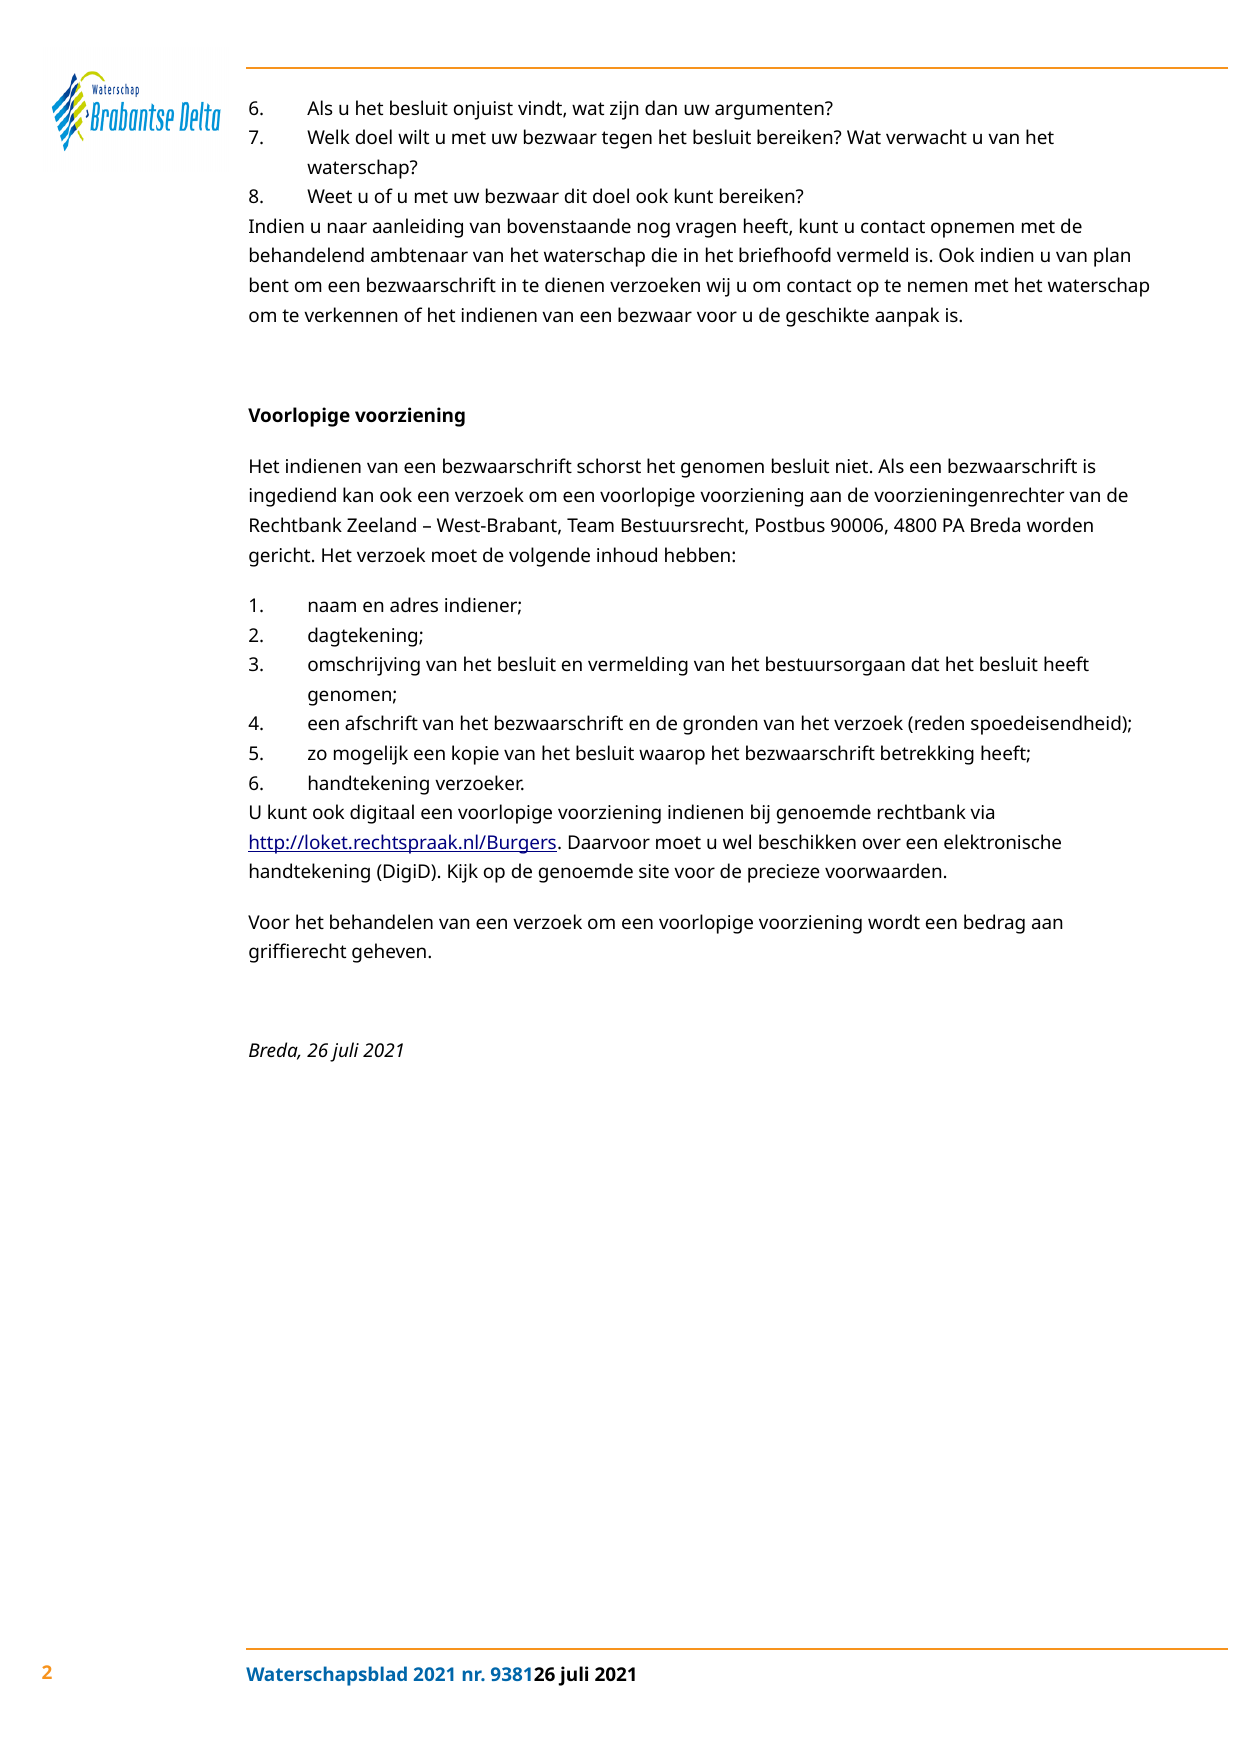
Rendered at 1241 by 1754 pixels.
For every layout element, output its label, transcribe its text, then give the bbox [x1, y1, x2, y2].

list Als u het besluit onjuist vindt, wat zijn dan uw argumenten? [248, 95, 1152, 121]
list naam en adres indiener; [248, 592, 1152, 618]
list handtekening verzoeker. [248, 770, 1152, 796]
text U kunt ook digitaal een voorlopige voorziening indienen bij genoemde rechtbank via http://loket.rechtspraak.nl/Burgers. Daarvoor moet u wel beschikken over een elektronische handtekening (DigiD). Kijk op de genoemde site voor de precieze voorwaarden. [248, 799, 1152, 884]
list zo mogelijk een kopie van het besluit waarop het bezwaarschrift betrekking heeft; [248, 740, 1152, 766]
list Welk doel wilt u met uw bezwaar tegen het besluit bereiken? Wat verwacht u van het waterschap? [248, 124, 1152, 180]
text Breda, 26 juli 2021 [248, 1037, 1152, 1062]
text Voor het behandelen van een verzoek om een voorlopige voorziening wordt een bedrag aan griffierecht geheven. [248, 909, 1152, 964]
text Indien u naar aanleiding van bovenstaande nog vragen heeft, kunt u contact opnemen met de behandelend ambtenaar van het waterschap die in het briefhoofd vermeld is. Ook indien u van plan bent om een bezwaarschrift in te dienen verzoeken wij u om contact op te nemen met het waterschap om te verkennen of het indienen van een bezwaar voor u de geschikte aanpak is. [248, 213, 1152, 328]
list een afschrift van het bezwaarschrift en de gronden van het verzoek (reden spoedeisendheid); [248, 711, 1152, 736]
list dagtekening; [248, 622, 1152, 648]
list omschrijving van het besluit en vermelding van het bestuursorgaan dat het besluit heeft genomen; [248, 651, 1152, 707]
text Voorlopige voorziening [248, 403, 1152, 428]
picture [41, 47, 231, 172]
list Weet u of u met uw bezwaar dit doel ook kunt bereiken? [248, 183, 1152, 209]
text Het indienen van een bezwaarschrift schorst het genomen besluit niet. Als een bezwaarschrift is ingediend kan ook een verzoek om een voorlopige voorziening aan de voorzieningenrechter van de Rechtbank Zeeland – West-Brabant, Team Bestuursrecht, Postbus 90006, 4800 PA Breda worden gericht. Het verzoek moet de volgende inhoud hebben: [248, 453, 1152, 568]
